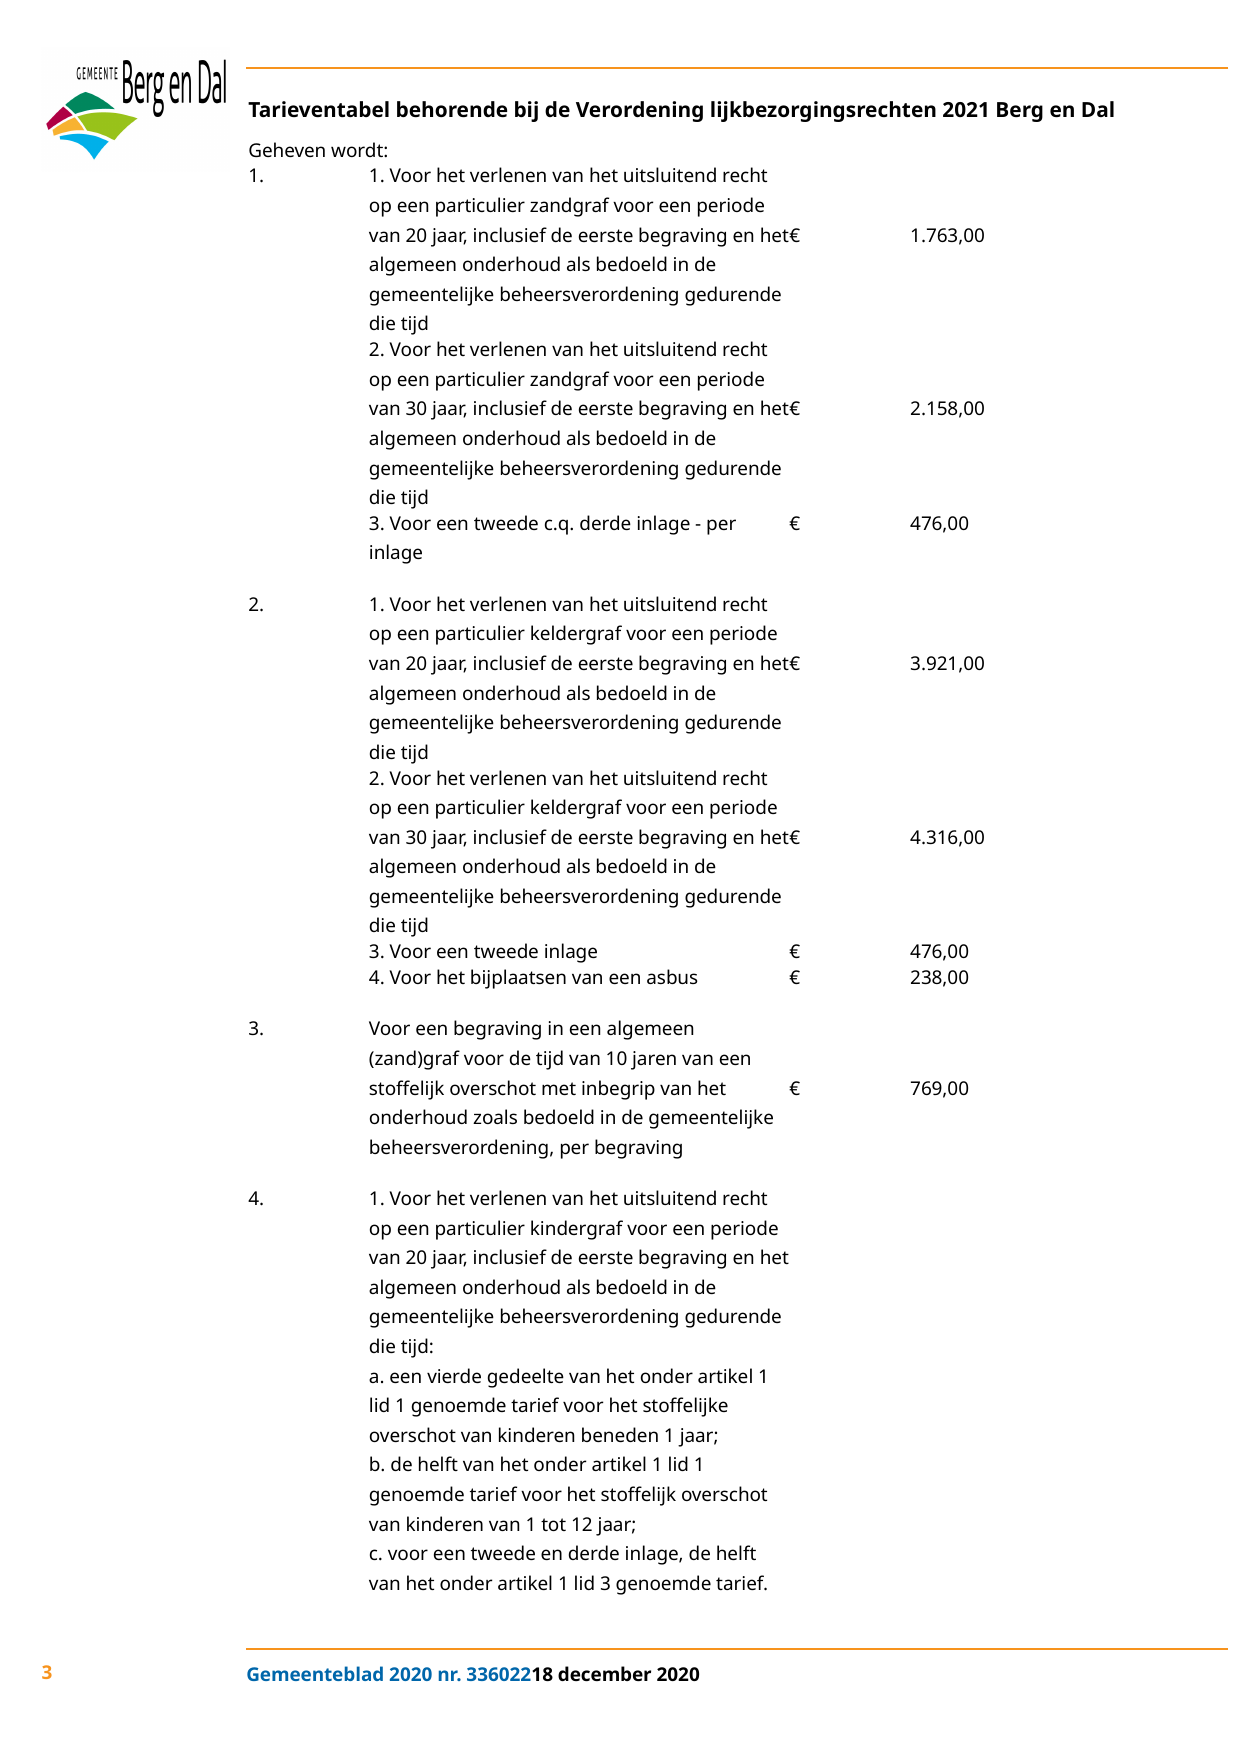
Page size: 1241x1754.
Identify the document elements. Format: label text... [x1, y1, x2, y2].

table_cell 1. Voor het verlenen van het uitsluitend recht op een particulier kindergraf voor een periode van 20 jaar, inclusief de eerste begraving en het algemeen onderhoud als bedoeld in de gemeentelijke beheersverordening gedurende die tijd: a. een vierde gedeelte van het onder artikel 1 lid 1 genoemde tarief voor het stoffelijke overschot van kinderen beneden 1 jaar; b. de helft van het onder artikel 1 lid 1 genoemde tarief voor het stoffelijk overschot van kinderen van 1 tot 12 jaar; c. voor een tweede en derde inlage, de helft van het onder artikel 1 lid 3 genoemde tarief. [369, 1185, 789, 1596]
table_cell € [789, 591, 910, 765]
table_header € [789, 163, 910, 336]
table_cell 4. Voor het bijplaatsen van een asbus [369, 964, 789, 990]
table_cell [910, 990, 1152, 1016]
table_cell [248, 565, 369, 591]
table_header 1.763,00 [910, 163, 1152, 336]
table_cell 2. Voor het verlenen van het uitsluitend recht op een particulier zandgraf voor een periode van 30 jaar, inclusief de eerste begraving en het algemeen onderhoud als bedoeld in de gemeentelijke beheersverordening gedurende die tijd [369, 336, 789, 510]
table_cell [248, 765, 369, 938]
table_cell [248, 938, 369, 964]
table_cell € [789, 765, 910, 938]
table_cell 3.921,00 [910, 591, 1152, 765]
table_cell [248, 1160, 369, 1185]
table_cell [789, 990, 910, 1016]
table_cell [910, 1160, 1152, 1185]
table_cell [789, 1160, 910, 1185]
table_cell [248, 964, 369, 990]
table_cell [910, 565, 1152, 591]
table_cell [369, 990, 789, 1016]
table_header 1. Voor het verlenen van het uitsluitend recht op een particulier zandgraf voor een periode van 20 jaar, inclusief de eerste begraving en het algemeen onderhoud als bedoeld in de gemeentelijke beheersverordening gedurende die tijd [369, 163, 789, 336]
table_cell 3. Voor een tweede inlage [369, 938, 789, 964]
table_cell 2. [248, 591, 369, 765]
table_cell € [789, 336, 910, 510]
picture [41, 47, 231, 172]
table_cell 2.158,00 [910, 336, 1152, 510]
table_cell [369, 1160, 789, 1185]
table_cell [789, 1185, 910, 1596]
table_cell [248, 336, 369, 510]
table_cell 238,00 [910, 964, 1152, 990]
table_cell € [789, 510, 910, 565]
table_cell € [789, 1016, 910, 1159]
table_cell 2. Voor het verlenen van het uitsluitend recht op een particulier keldergraf voor een periode van 30 jaar, inclusief de eerste begraving en het algemeen onderhoud als bedoeld in de gemeentelijke beheersverordening gedurende die tijd [369, 765, 789, 938]
table_cell 4. [248, 1185, 369, 1596]
table_cell [248, 510, 369, 565]
table_cell [910, 1185, 1152, 1596]
table_cell 1. Voor het verlenen van het uitsluitend recht op een particulier keldergraf voor een periode van 20 jaar, inclusief de eerste begraving en het algemeen onderhoud als bedoeld in de gemeentelijke beheersverordening gedurende die tijd [369, 591, 789, 765]
table_cell 769,00 [910, 1016, 1152, 1159]
text Geheven wordt: [248, 137, 1152, 163]
text Tarieventabel behorende bij de Verordening lijkbezorgingsrechten 2021 Berg en Dal [248, 95, 1152, 123]
table_cell 3. [248, 1016, 369, 1159]
table_cell € [789, 964, 910, 990]
table_cell 476,00 [910, 510, 1152, 565]
table_cell € [789, 938, 910, 964]
table_cell Voor een begraving in een algemeen (zand)graf voor de tijd van 10 jaren van een stoffelijk overschot met inbegrip van het onderhoud zoals bedoeld in de gemeentelijke beheersverordening, per begraving [369, 1016, 789, 1159]
table_cell 4.316,00 [910, 765, 1152, 938]
table_cell 3. Voor een tweede c.q. derde inlage - per inlage [369, 510, 789, 565]
table_header 1. [248, 163, 369, 336]
table_cell [248, 990, 369, 1016]
table_cell 476,00 [910, 938, 1152, 964]
table_cell [789, 565, 910, 591]
table_cell [369, 565, 789, 591]
